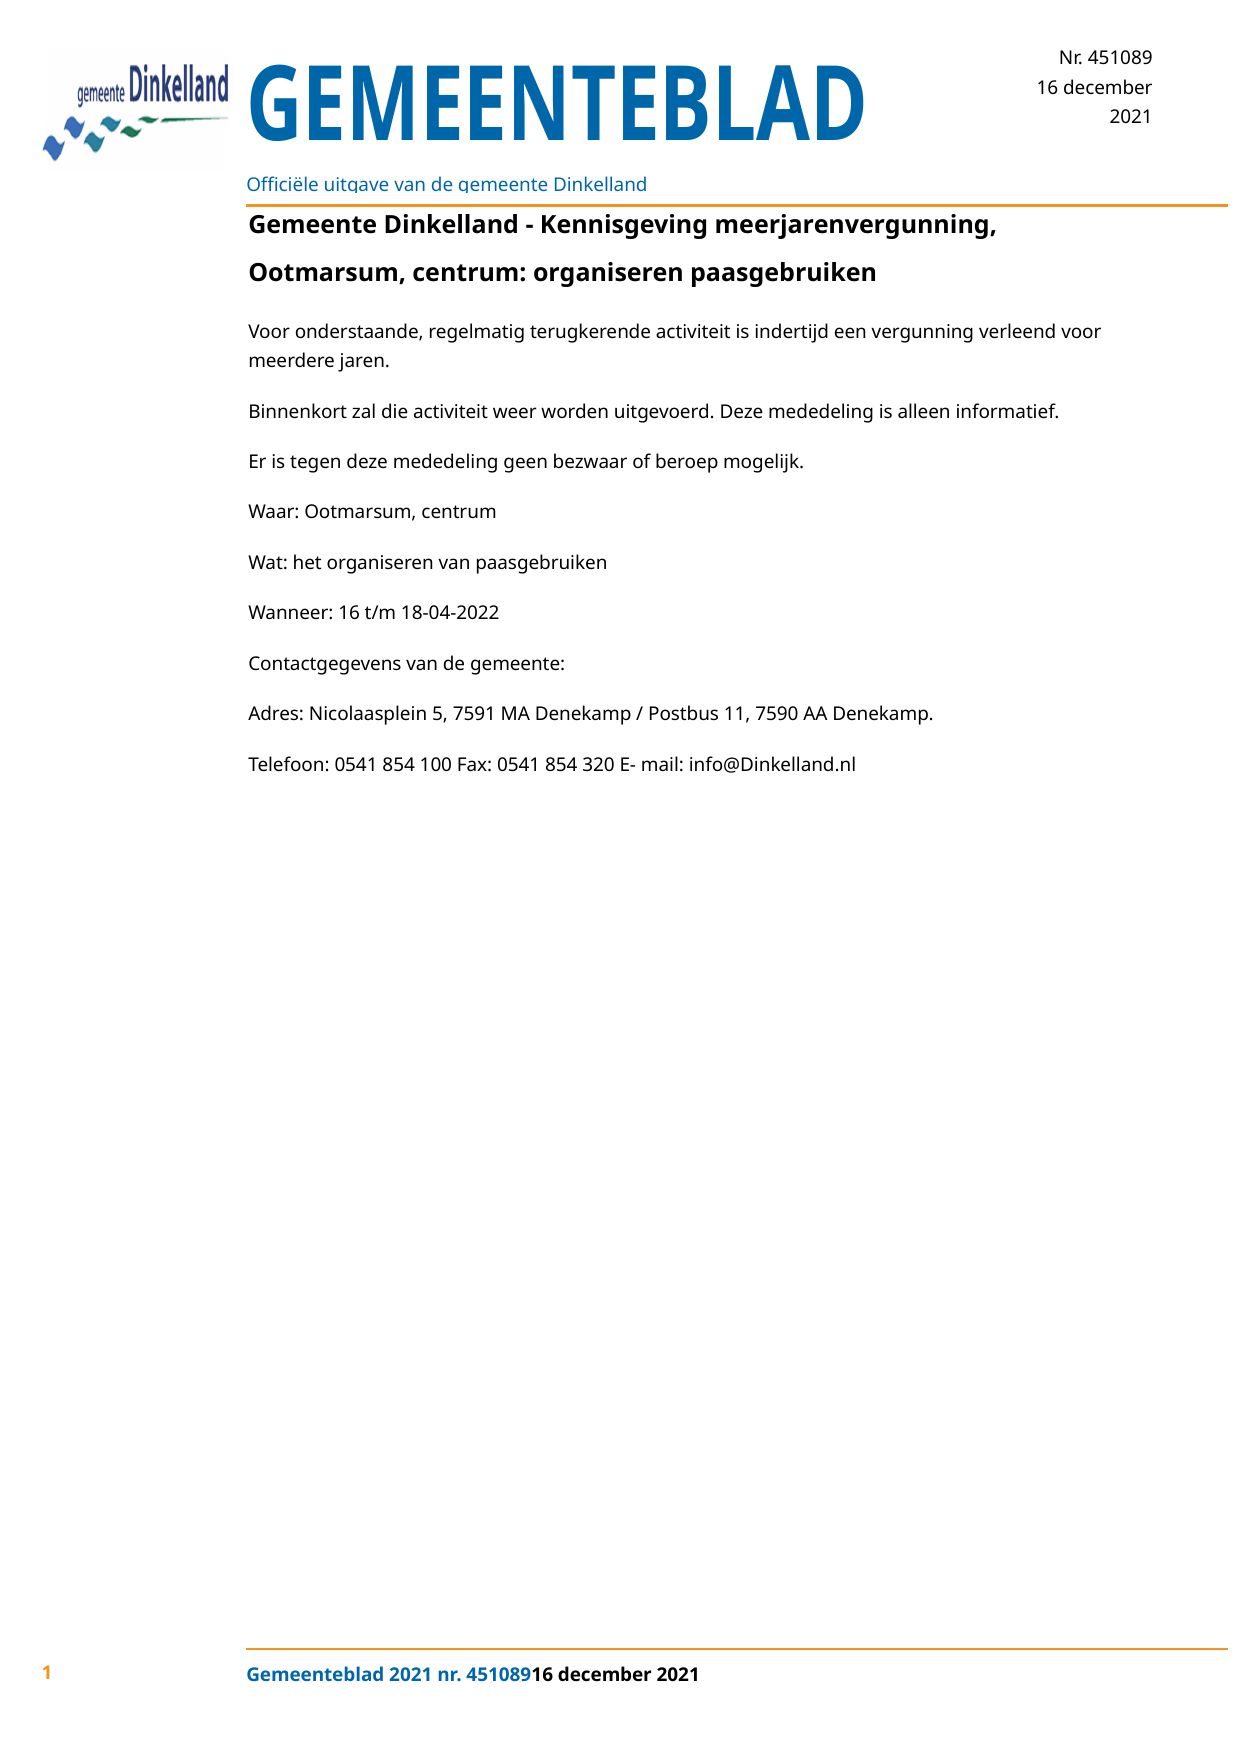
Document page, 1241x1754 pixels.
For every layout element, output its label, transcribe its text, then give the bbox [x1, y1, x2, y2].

text Gemeente Dinkelland - Kennisgeving meerjarenvergunning, Ootmarsum, centrum: organiseren paasgebruiken [248, 207, 1152, 288]
text Binnenkort zal die activiteit weer worden uitgevoerd. Deze mededeling is alleen informatief. [248, 398, 1152, 424]
picture [41, 47, 231, 172]
text Voor onderstaande, regelmatig terugkerende activiteit is indertijd een vergunning verleend voor meerdere jaren. [248, 318, 1152, 373]
text Adres: Nicolaasplein 5, 7591 MA Denekamp / Postbus 11, 7590 AA Denekamp. [248, 700, 1152, 726]
text Waar: Ootmarsum, centrum [248, 499, 1152, 524]
text Telefoon: 0541 854 100 Fax: 0541 854 320 E- mail: info@Dinkelland.nl [248, 751, 1152, 777]
text Er is tegen deze mededeling geen bezwaar of beroep mogelijk. [248, 448, 1152, 474]
text Wanneer: 16 t/m 18-04-2022 [248, 599, 1152, 625]
text Contactgegevens van de gemeente: [248, 650, 1152, 676]
text Wat: het organiseren van paasgebruiken [248, 549, 1152, 575]
